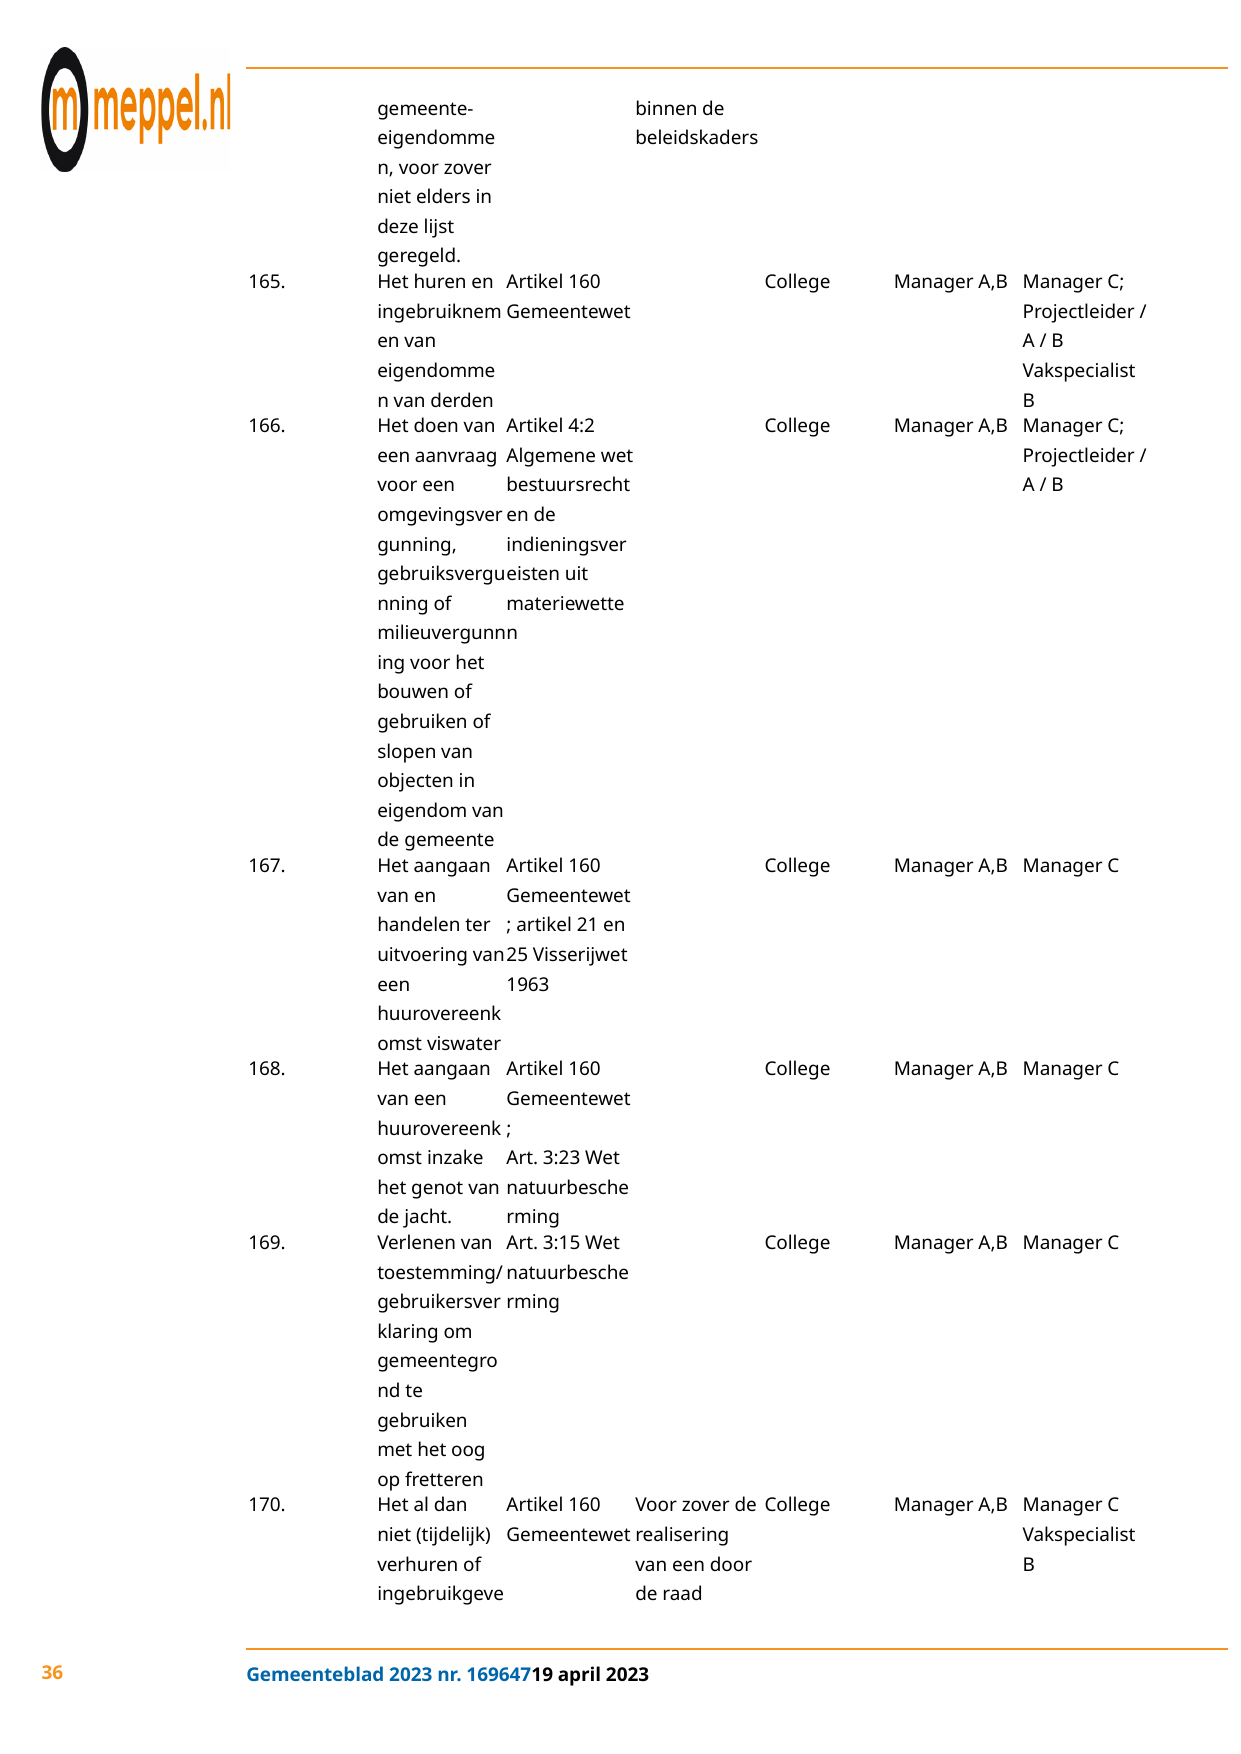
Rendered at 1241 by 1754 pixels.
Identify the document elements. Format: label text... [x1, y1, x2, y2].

table_cell Manager A,B [894, 1492, 1022, 1606]
table_cell Manager C [1023, 1229, 1152, 1492]
table_cell Het al dan niet (tijdelijk) verhuren of ingebruikgeve [377, 1492, 506, 1606]
table_cell Voor zover de realisering van een door de raad [635, 1492, 764, 1606]
table_cell Het huren en ingebruiknemen van eigendommen van derden [377, 269, 506, 412]
table_cell Artikel 160 Gemeentewet [506, 1492, 635, 1606]
table_cell College [764, 853, 893, 1056]
table_cell 165. [248, 269, 377, 412]
table_cell Manager C [1023, 853, 1152, 1056]
table_cell Manager C Vakspecialist B [1023, 1492, 1152, 1606]
table_cell College [764, 1056, 893, 1229]
table_cell Het aangaan van een huurovereenkomst inzake het genot van de jacht. [377, 1056, 506, 1229]
table_cell gemeente- eigendommen, voor zover niet elders in deze lijst geregeld. [377, 95, 506, 268]
table_cell binnen de beleidskaders [635, 95, 764, 268]
table_cell Artikel 160 Gemeentewet [506, 269, 635, 412]
table_cell College [764, 1229, 893, 1492]
table_cell [635, 1056, 764, 1229]
table_cell 170. [248, 1492, 377, 1606]
table_cell Het doen van een aanvraag voor een omgevingsvergunning, gebruiksvergunning of milieuvergunning voor het bouwen of gebruiken of slopen van objecten in eigendom van de gemeente [377, 413, 506, 852]
table_cell [248, 95, 377, 268]
table_cell [1023, 95, 1152, 268]
table_cell [764, 95, 893, 268]
table_cell Artikel 160 Gemeentewet; Art. 3:23 Wet natuurbescherming [506, 1056, 635, 1229]
table_cell [635, 1229, 764, 1492]
table_cell Manager A,B [894, 1056, 1022, 1229]
table_cell Manager A,B [894, 853, 1022, 1056]
table_cell Manager A,B [894, 1229, 1022, 1492]
table_cell Art. 3:15 Wet natuurbescherming [506, 1229, 635, 1492]
table_cell Verlenen van toestemming/gebruikersverklaring om gemeentegrond te gebruiken met het oog op fretteren [377, 1229, 506, 1492]
table_cell 167. [248, 853, 377, 1056]
table_cell Manager A,B [894, 413, 1022, 852]
table_cell Manager C; Projectleider / A / B Vakspecialist B [1023, 269, 1152, 412]
table_cell 169. [248, 1229, 377, 1492]
table_cell [635, 413, 764, 852]
table_cell Manager C [1023, 1056, 1152, 1229]
table_cell College [764, 269, 893, 412]
table_cell Manager A,B [894, 269, 1022, 412]
table_cell 168. [248, 1056, 377, 1229]
table_cell College [764, 1492, 893, 1606]
table_cell [506, 95, 635, 268]
table_cell College [764, 413, 893, 852]
picture [41, 47, 231, 172]
table_cell [635, 853, 764, 1056]
table_cell [635, 269, 764, 412]
table_cell Artikel 160 Gemeentewet; artikel 21 en 25 Visserijwet 1963 [506, 853, 635, 1056]
table_cell Het aangaan van en handelen ter uitvoering van een huurovereenkomst viswater [377, 853, 506, 1056]
table_cell Artikel 4:2 Algemene wet bestuursrecht en de indieningsvereisten uit materiewetten [506, 413, 635, 852]
table_cell Manager C; Projectleider / A / B [1023, 413, 1152, 852]
table_cell [894, 95, 1022, 268]
table_cell 166. [248, 413, 377, 852]
